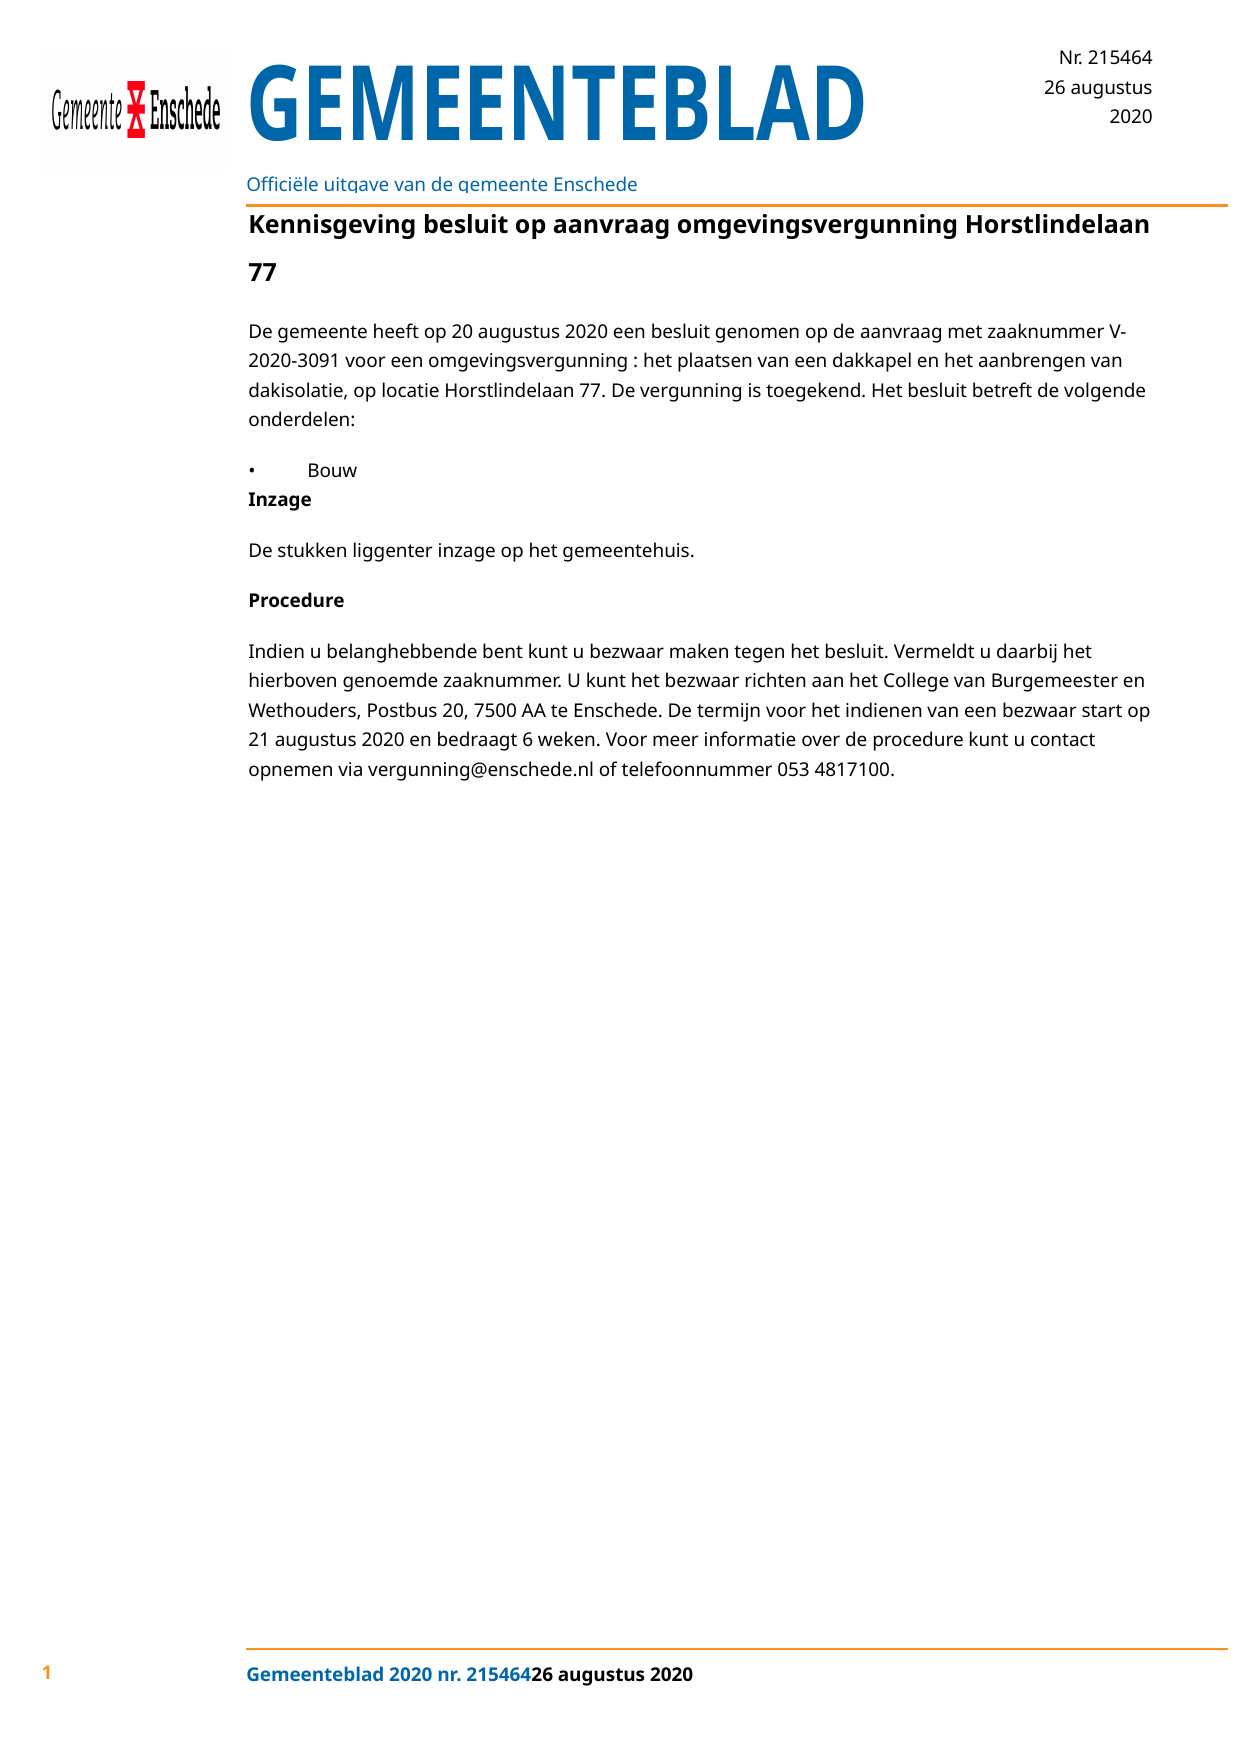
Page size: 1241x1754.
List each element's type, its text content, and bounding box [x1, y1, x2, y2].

list Bouw [248, 457, 1152, 483]
text Inzage [248, 487, 1152, 512]
text Kennisgeving besluit op aanvraag omgevingsvergunning Horstlindelaan 77 [248, 207, 1152, 288]
picture [41, 47, 231, 172]
text Procedure [248, 587, 1152, 613]
text De stukken liggenter inzage op het gemeentehuis. [248, 537, 1152, 563]
text Indien u belanghebbende bent kunt u bezwaar maken tegen het besluit. Vermeldt u daarbij het hierboven genoemde zaaknummer. U kunt het bezwaar richten aan het College van Burgemees­ter en Wethouders, Postbus 20, 7500 AA te Enschede. De termijn voor het indienen van een bezwaar start op 21 augustus 2020 en bedraagt 6 weken. Voor meer informatie over de procedure kunt u contact opnemen via vergunning@enschede.nl of telefoonnummer 053 4817100. [248, 638, 1152, 782]
text De gemeente heeft op 20 augustus 2020 een besluit genomen op de aanvraag met zaaknummer V-2020-3091 voor een omgevingsvergunning : het plaatsen van een dakkapel en het aanbrengen van dakisolatie, op locatie Horstlindelaan 77. De vergunning is toegekend. Het besluit betreft de volgende onderdelen: [248, 318, 1152, 432]
